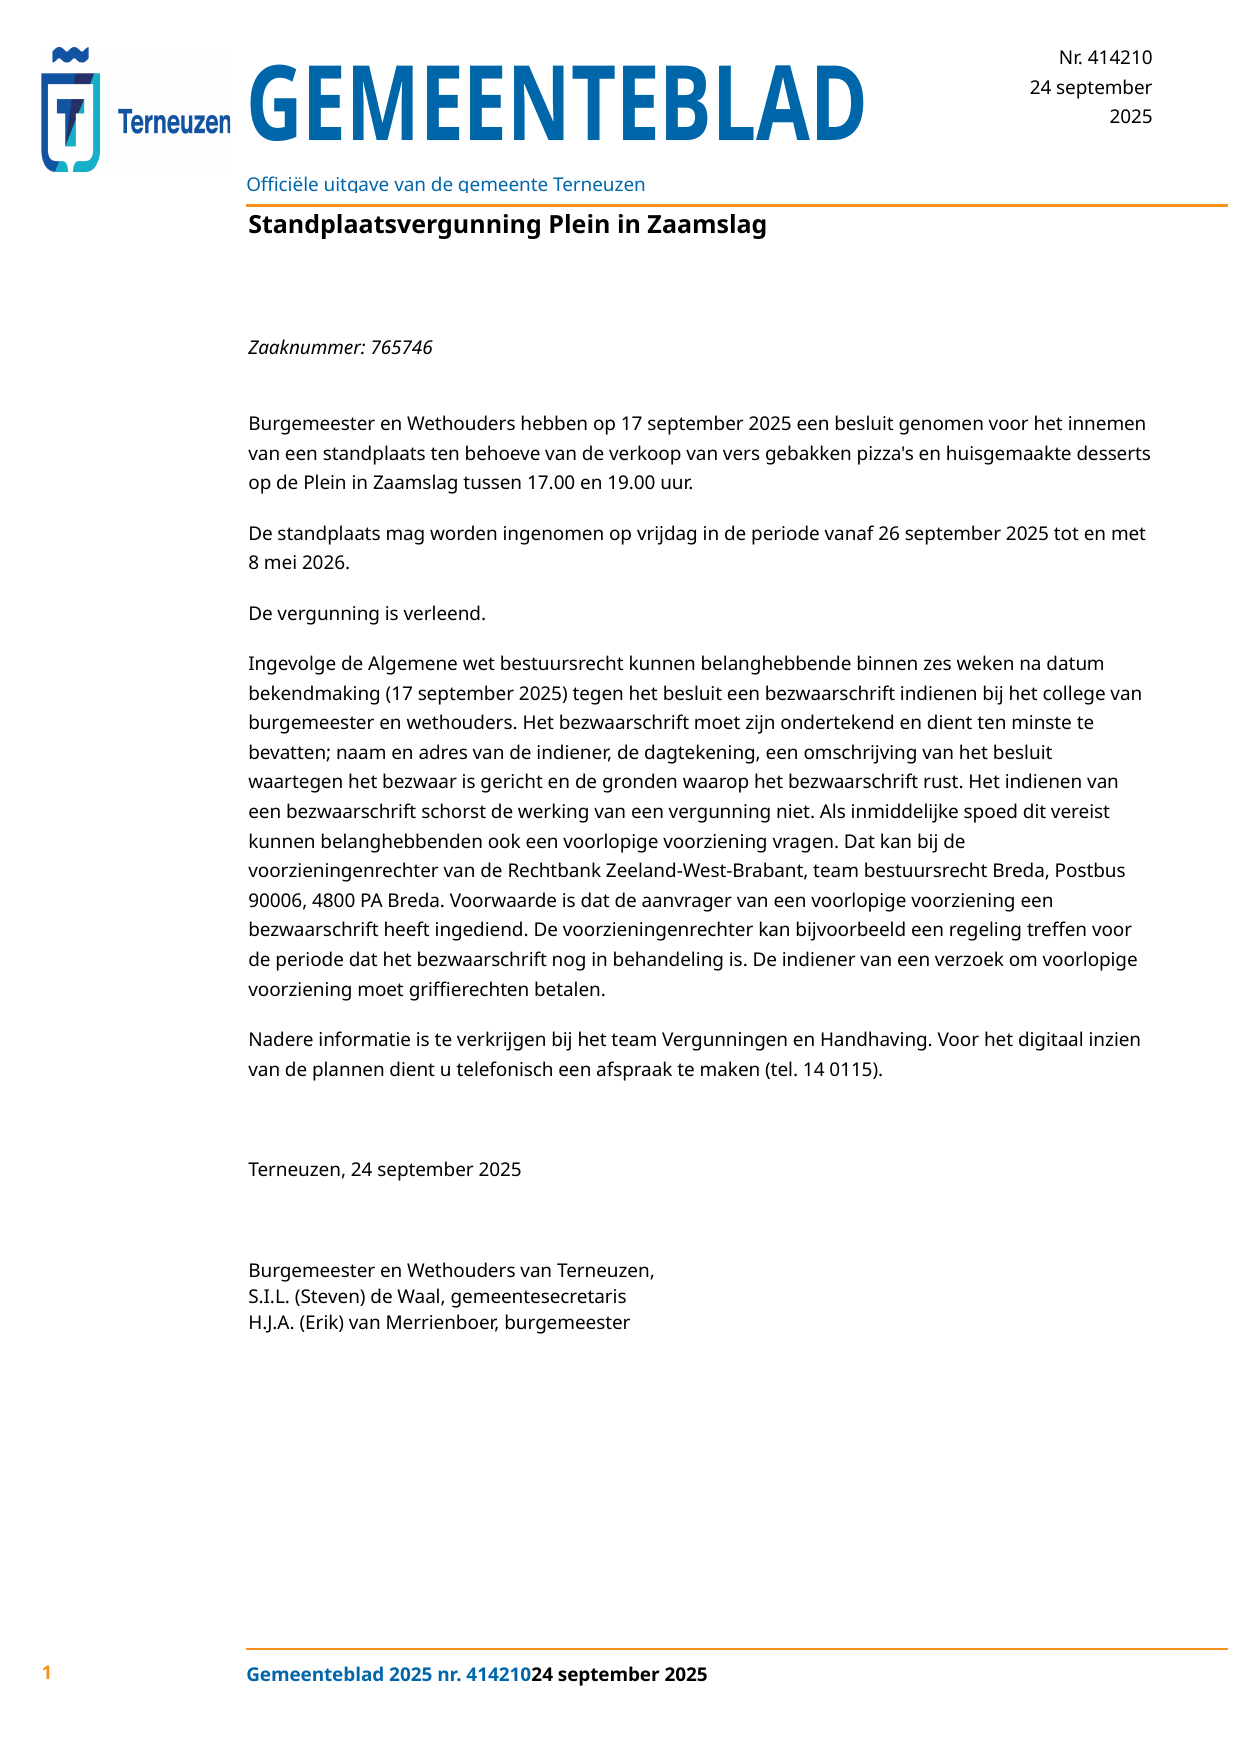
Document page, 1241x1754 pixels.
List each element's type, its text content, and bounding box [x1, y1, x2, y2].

table_cell H.J.A. (Erik) van Merrienboer, burgemeester [248, 1309, 1152, 1335]
text Terneuzen, 24 september 2025 [248, 1157, 1152, 1182]
table_cell [248, 1335, 714, 1361]
picture [41, 47, 231, 172]
table_cell [714, 1283, 1152, 1309]
text Burgemeester en Wethouders hebben op 17 september 2025 een besluit genomen voor het innemen van een standplaats ten behoeve van de verkoop van vers gebakken pizza's en huisgemaakte desserts op de Plein in Zaamslag tussen 17.00 en 19.00 uur. [248, 410, 1152, 495]
table_header Burgemeester en Wethouders van Terneuzen, [248, 1258, 1152, 1283]
text Nadere informatie is te verkrijgen bij het team Vergunningen en Handhaving. Voor het digitaal inzien van de plannen dient u telefonisch een afspraak te maken (tel. 14 0115). [248, 1026, 1152, 1082]
text De vergunning is verleend. [248, 600, 1152, 626]
text Ingevolge de Algemene wet bestuursrecht kunnen belanghebbende binnen zes weken na datum bekendmaking (17 september 2025) tegen het besluit een bezwaarschrift indienen bij het college van burgemeester en wethouders. Het bezwaarschrift moet zijn ondertekend en dient ten minste te bevatten; naam en adres van de indiener, de dagtekening, een omschrijving van het besluit waartegen het bezwaar is gericht en de gronden waarop het bezwaarschrift rust. Het indienen van een bezwaarschrift schorst de werking van een vergunning niet. Als inmiddelijke spoed dit vereist kunnen belanghebbenden ook een voorlopige voorziening vragen. Dat kan bij de voorzieningenrechter van de Rechtbank Zeeland-West-Brabant, team bestuursrecht Breda, Postbus 90006, 4800 PA Breda. Voorwaarde is dat de aanvrager van een voorlopige voorziening een bezwaarschrift heeft ingediend. De voorzieningenrechter kan bijvoorbeeld een regeling treffen voor de periode dat het bezwaarschrift nog in behandeling is. De indiener van een verzoek om voorlopige voorziening moet griffierechten betalen. [248, 650, 1152, 1002]
text Zaaknummer: 765746 [248, 334, 1152, 360]
table_cell [714, 1335, 1152, 1361]
text De standplaats mag worden ingenomen op vrijdag in de periode vanaf 26 september 2025 tot en met 8 mei 2026. [248, 520, 1152, 575]
table_cell S.I.L. (Steven) de Waal, gemeentesecretaris [248, 1283, 714, 1309]
text Standplaatsvergunning Plein in Zaamslag [248, 207, 1152, 241]
